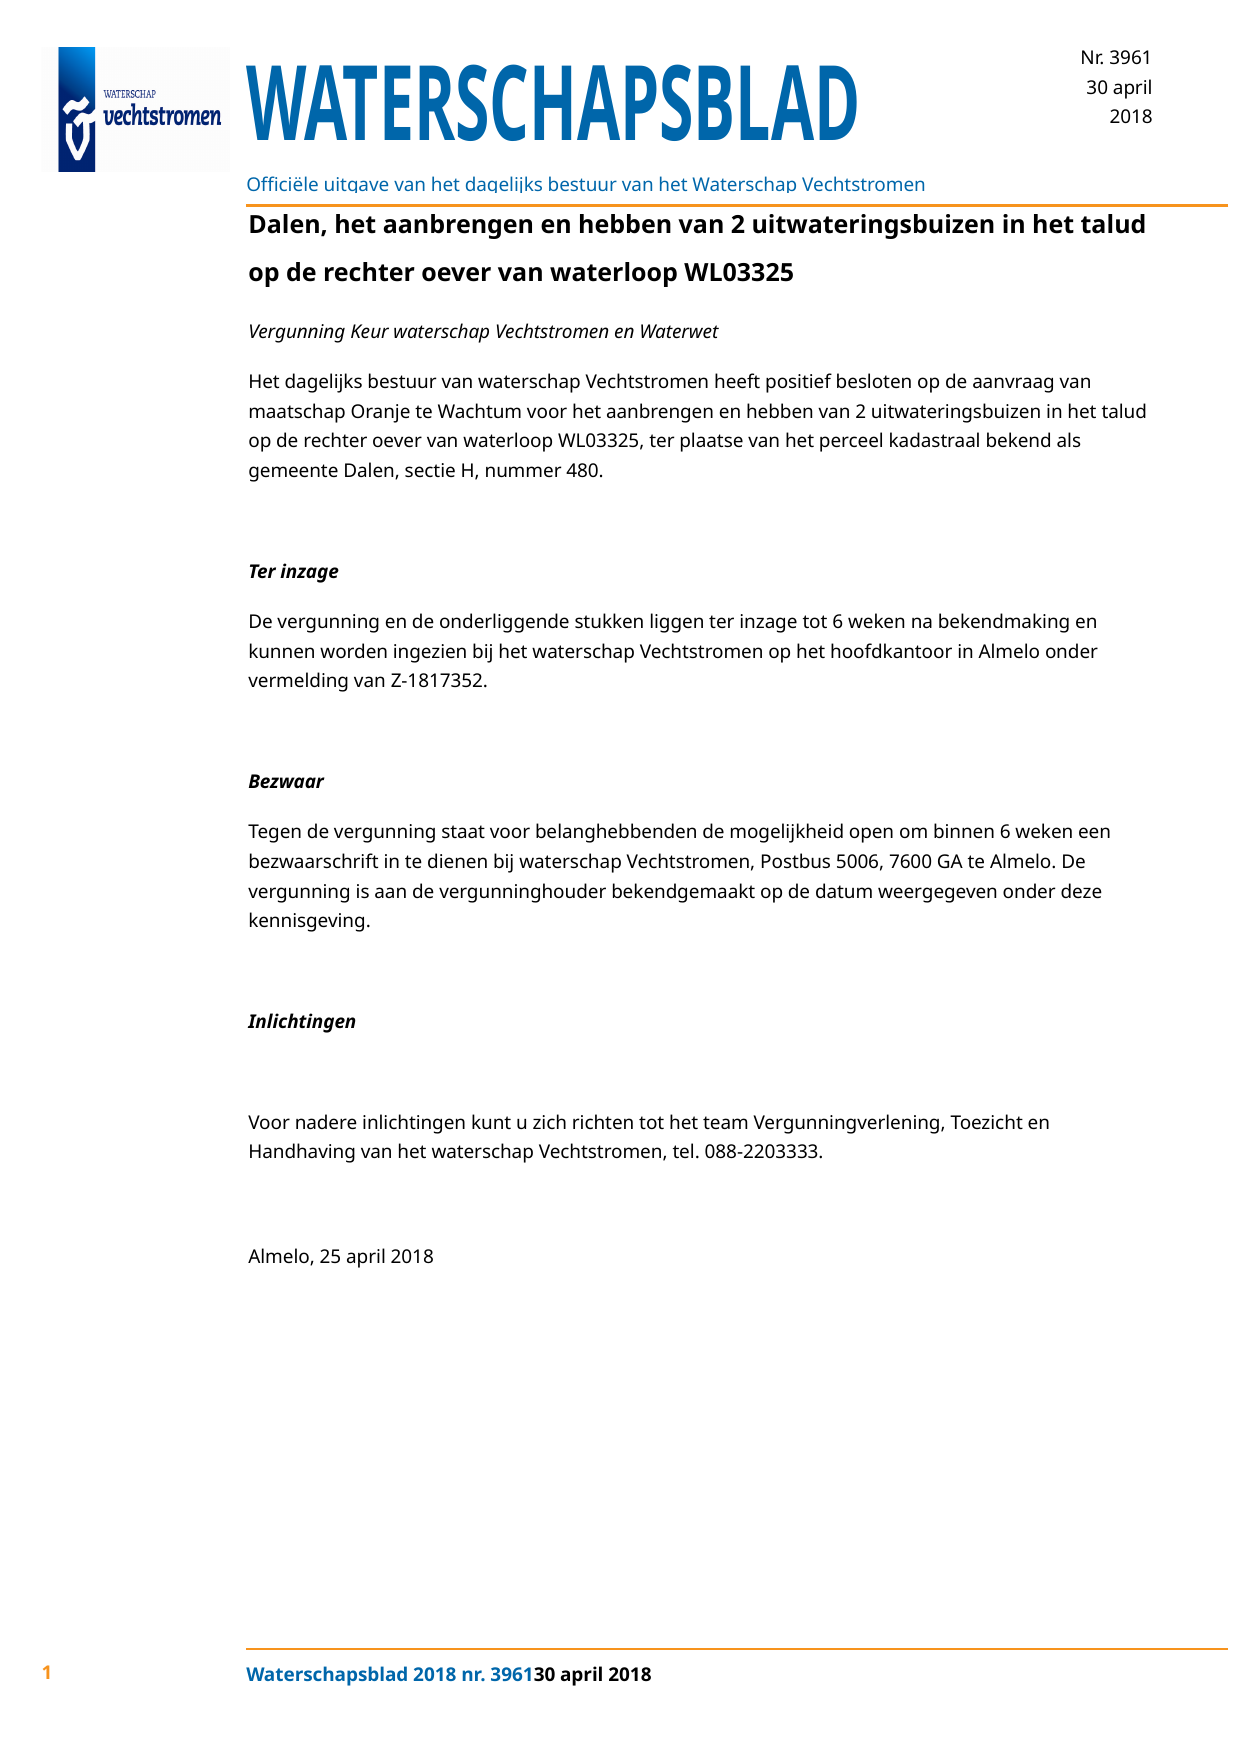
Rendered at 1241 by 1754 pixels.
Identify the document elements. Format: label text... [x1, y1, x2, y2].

text Almelo, 25 april 2018 [248, 1243, 1152, 1269]
text De vergunning en de onderliggende stukken liggen ter inzage tot 6 weken na bekendmaking en kunnen worden ingezien bij het waterschap Vechtstromen op het hoofdkantoor in Almelo onder vermelding van Z-1817352. [248, 608, 1152, 693]
text Ter inzage [248, 558, 1152, 584]
text Vergunning Keur waterschap Vechtstromen en Waterwet [248, 318, 1152, 344]
picture [41, 47, 231, 172]
text Bezwaar [248, 768, 1152, 794]
text Dalen, het aanbrengen en hebben van 2 uitwateringsbuizen in het talud op de rechter oever van waterloop WL03325 [248, 207, 1152, 288]
text Tegen de vergunning staat voor belanghebbenden de mogelijkheid open om binnen 6 weken een bezwaarschrift in te dienen bij waterschap Vechtstromen, Postbus 5006, 7600 GA te Almelo. De vergunning is aan de vergunninghouder bekendgemaakt op de datum weergegeven onder deze kennisgeving. [248, 819, 1152, 933]
text Voor nadere inlichtingen kunt u zich richten tot het team Vergunningverlening, Toezicht en Handhaving van het waterschap Vechtstromen, tel. 088-2203333. [248, 1109, 1152, 1164]
text Het dagelijks bestuur van waterschap Vechtstromen heeft positief besloten op de aanvraag van maatschap Oranje te Wachtum voor het aanbrengen en hebben van 2 uitwateringsbuizen in het talud op de rechter oever van waterloop WL03325, ter plaatse van het perceel kadastraal bekend als gemeente Dalen, sectie H, nummer 480. [248, 368, 1152, 483]
text Inlichtingen [248, 1008, 1152, 1034]
